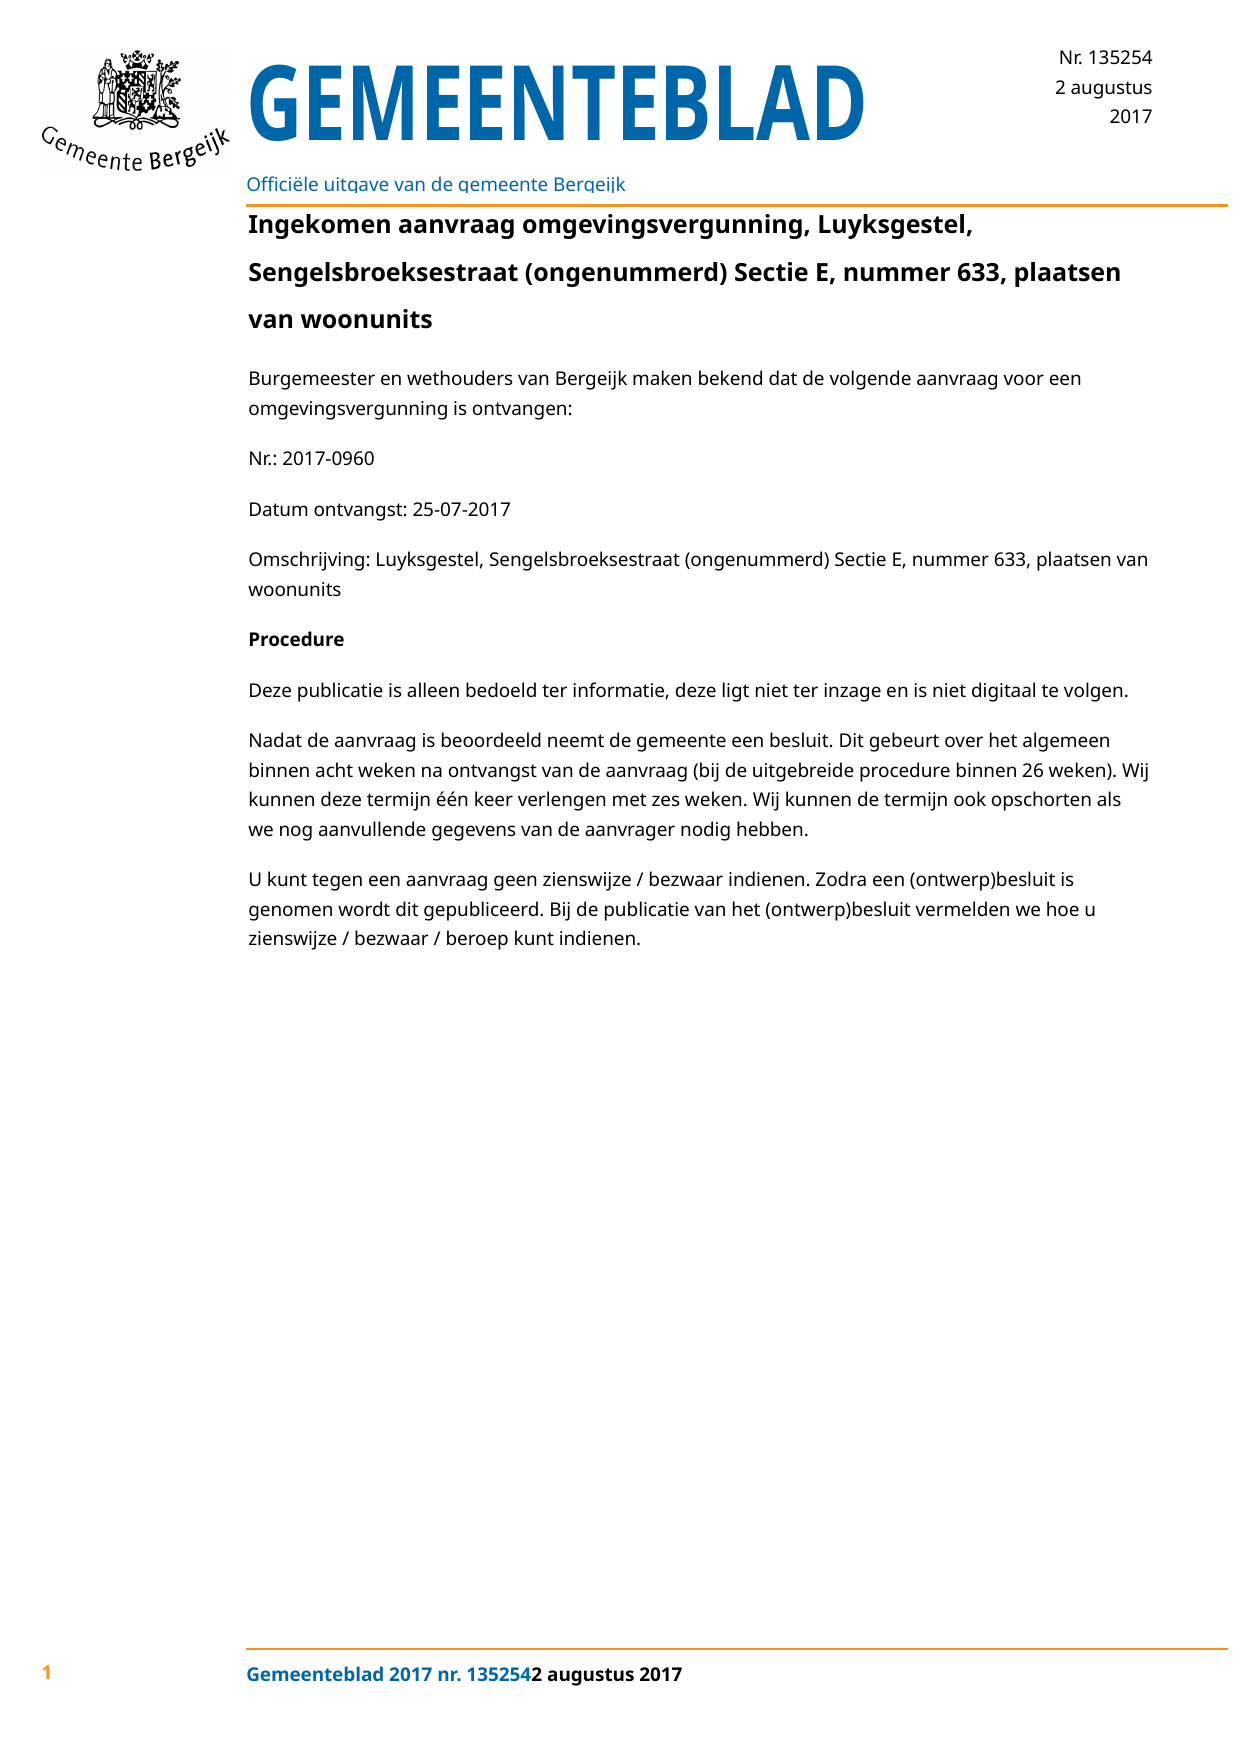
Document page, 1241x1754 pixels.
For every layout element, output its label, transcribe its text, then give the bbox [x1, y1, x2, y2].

text Datum ontvangst: 25-07-2017 [248, 496, 1152, 522]
text Deze publicatie is alleen bedoeld ter informatie, deze ligt niet ter inzage en is niet digitaal te volgen. [248, 677, 1152, 702]
text Ingekomen aanvraag omgevingsvergunning, Luyksgestel, Sengelsbroeksestraat (ongenummerd) Sectie E, nummer 633, plaatsen van woonunits [248, 207, 1152, 336]
text Burgemeester en wethouders van Bergeijk maken bekend dat de volgende aanvraag voor een omgevingsvergunning is ontvangen: [248, 366, 1152, 421]
text Procedure [248, 626, 1152, 652]
text U kunt tegen een aanvraag geen zienswijze / bezwaar indienen. Zodra een (ontwerp)besluit is genomen wordt dit gepubliceerd. Bij de publicatie van het (ontwerp)besluit vermelden we hoe u zienswijze / bezwaar / beroep kunt indienen. [248, 866, 1152, 951]
text Nadat de aanvraag is beoordeeld neemt de gemeente een besluit. Dit gebeurt over het algemeen binnen acht weken na ontvangst van de aanvraag (bij de uitgebreide procedure binnen 26 weken). Wij kunnen deze termijn één keer verlengen met zes weken. Wij kunnen de termijn ook opschorten als we nog aanvullende gegevens van de aanvrager nodig hebben. [248, 727, 1152, 842]
picture [41, 47, 231, 172]
text Omschrijving: Luyksgestel, Sengelsbroeksestraat (ongenummerd) Sectie E, nummer 633, plaatsen van woonunits [248, 546, 1152, 602]
text Nr.: 2017-0960 [248, 446, 1152, 471]
